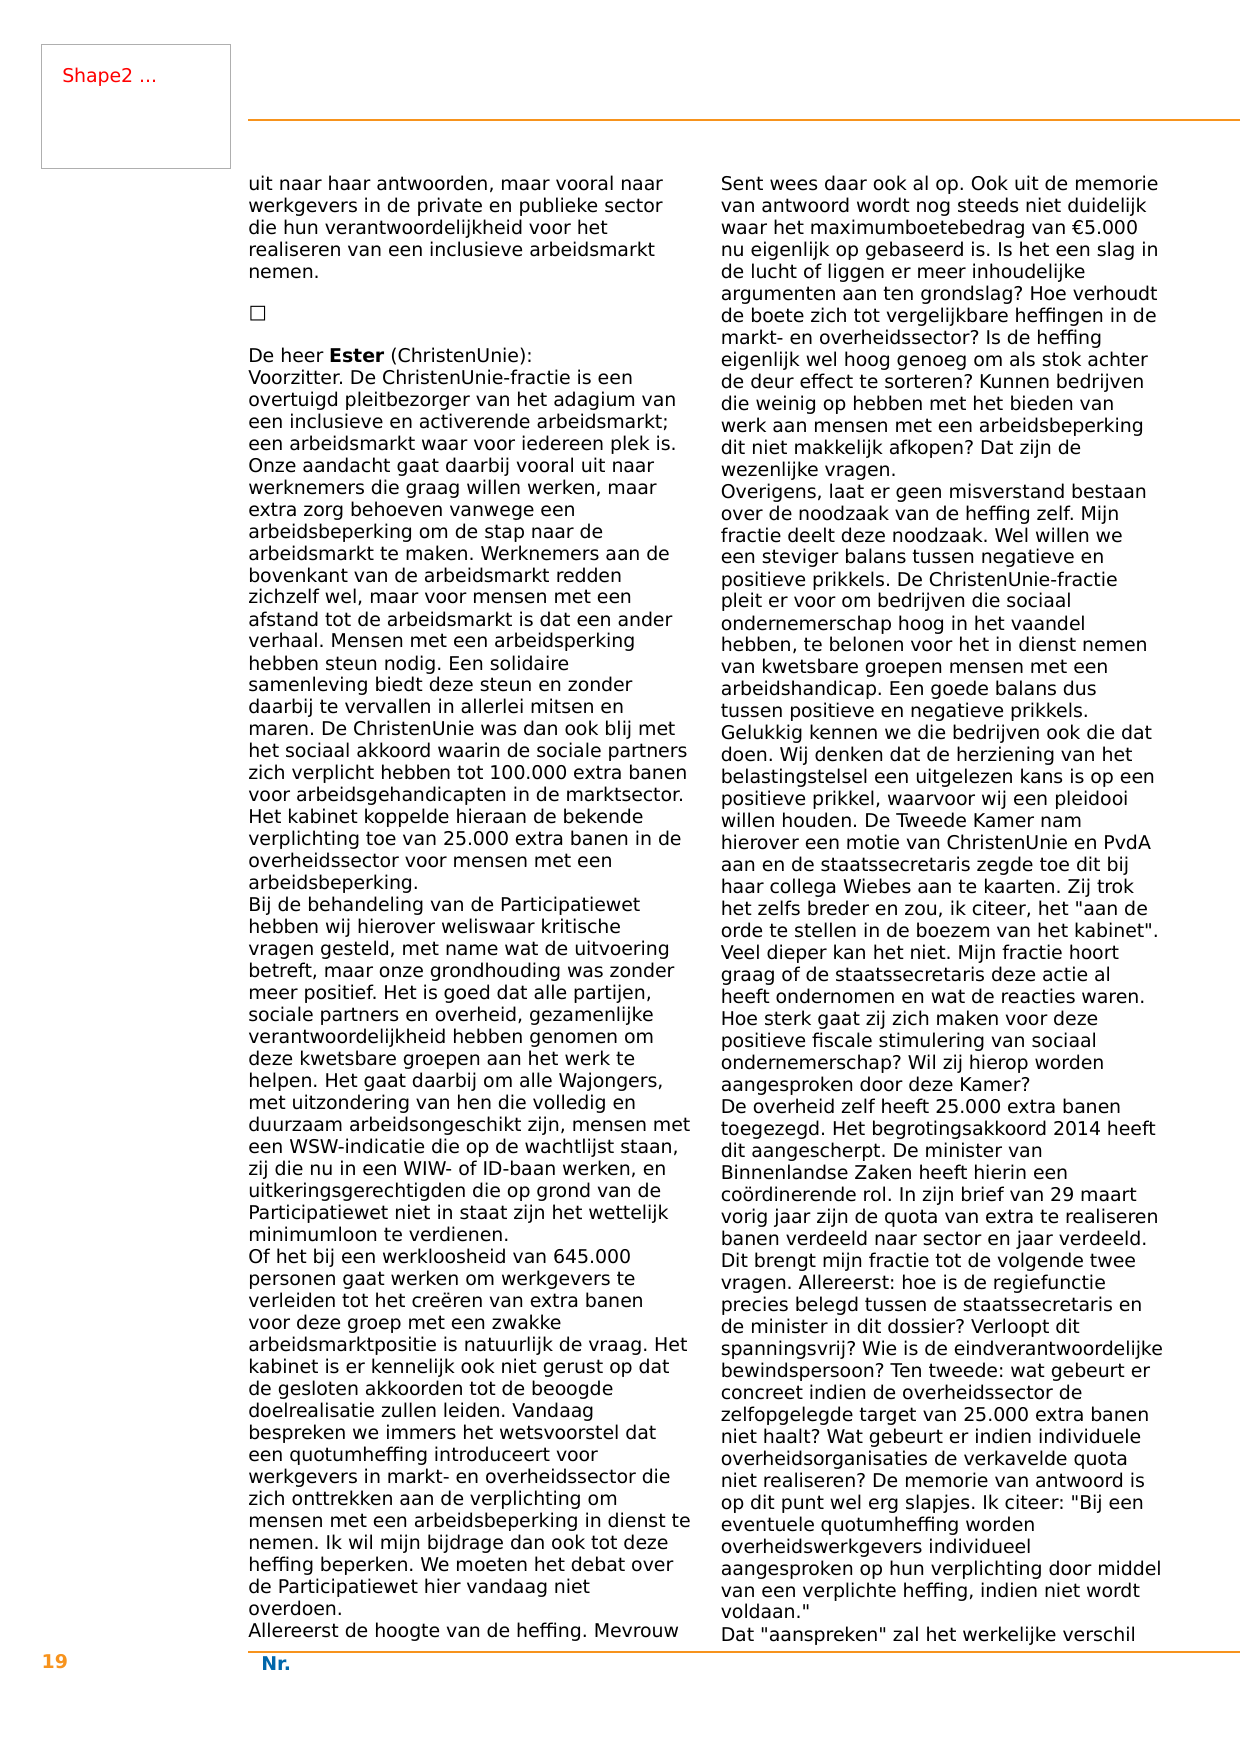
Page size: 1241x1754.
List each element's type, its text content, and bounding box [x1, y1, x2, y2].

text Bij de behandeling van de Participatiewet hebben wij hierover weliswaar kritische vragen gesteld, met name wat de uitvoering betreft, maar onze grondhouding was zonder meer positief. Het is goed dat alle partijen, sociale partners en overheid, gezamenlijke verantwoordelijkheid hebben genomen om deze kwetsbare groepen aan het werk te helpen. Het gaat daarbij om alle Wajongers, met uitzondering van hen die volledig en duurzaam arbeidsongeschikt zijn, mensen met een WSW-indicatie die op de wachtlijst staan, zij die nu in een WIW- of ID-baan werken, en uitkeringsgerechtigden die op grond van de Participatiewet niet in staat zijn het wettelijk minimumloon te verdienen. [248, 894, 691, 1246]
text uit naar haar antwoorden, maar vooral naar werkgevers in de private en publieke sector die hun verantwoordelijkheid voor het realiseren van een inclusieve arbeidsmarkt nemen. [248, 173, 691, 283]
text De overheid zelf heeft 25.000 extra banen toegezegd. Het begrotingsakkoord 2014 heeft dit aangescherpt. De minister van Binnenlandse Zaken heeft hierin een coördinerende rol. In zijn brief van 29 maart vorig jaar zijn de quota van extra te realiseren banen verdeeld naar sector en jaar verdeeld. Dit brengt mijn fractie tot de volgende twee vragen. Allereerst: hoe is de regiefunctie precies belegd tussen de staatssecretaris en de minister in dit dossier? Verloopt dit spanningsvrij? Wie is de eindverantwoordelijke bewindspersoon? Ten tweede: wat gebeurt er concreet indien de overheidssector de zelfopgelegde target van 25.000 extra banen niet haalt? Wat gebeurt er indien individuele overheidsorganisaties de verkavelde quota niet realiseren? De memorie van antwoord is op dit punt wel erg slapjes. Ik citeer: "Bij een eventuele quotumheffing worden overheidswerkgevers individueel aangesproken op hun verplichting door middel van een verplichte heffing, indien niet wordt voldaan." [721, 1096, 1163, 1623]
text De heer Ester (ChristenUnie): [248, 345, 691, 367]
text Dat "aanspreken" zal het werkelijke verschil [721, 1623, 1163, 1645]
text Sent wees daar ook al op. Ook uit de memorie van antwoord wordt nog steeds niet duidelijk waar het maximumboetebedrag van €5.000 nu eigenlijk op gebaseerd is. Is het een slag in de lucht of liggen er meer inhoudelijke argumenten aan ten grondslag? Hoe verhoudt de boete zich tot vergelijkbare heffingen in de markt- en overheidssector? Is de heffing eigenlijk wel hoog genoeg om als stok achter de deur effect te sorteren? Kunnen bedrijven die weinig op hebben met het bieden van werk aan mensen met een arbeidsbeperking dit niet makkelijk afkopen? Dat zijn de wezenlijke vragen. [721, 173, 1163, 481]
text Overigens, laat er geen misverstand bestaan over de noodzaak van de heffing zelf. Mijn fractie deelt deze noodzaak. Wel willen we een steviger balans tussen negatieve en positieve prikkels. De ChristenUnie-fractie pleit er voor om bedrijven die sociaal ondernemerschap hoog in het vaandel hebben, te belonen voor het in dienst nemen van kwetsbare groepen mensen met een arbeidshandicap. Een goede balans dus tussen positieve en negatieve prikkels. Gelukkig kennen we die bedrijven ook die dat doen. Wij denken dat de herziening van het belastingstelsel een uitgelezen kans is op een positieve prikkel, waarvoor wij een pleidooi willen houden. De Tweede Kamer nam hierover een motie van ChristenUnie en PvdA aan en de staatssecretaris zegde toe dit bij haar collega Wiebes aan te kaarten. Zij trok het zelfs breder en zou, ik citeer, het "aan de orde te stellen in de boezem van het kabinet". Veel dieper kan het niet. Mijn fractie hoort graag of de staatssecretaris deze actie al heeft ondernomen en wat de reacties waren. Hoe sterk gaat zij zich maken voor deze positieve fiscale stimulering van sociaal ondernemerschap? Wil zij hierop worden aangesproken door deze Kamer? [721, 481, 1163, 1096]
text Voorzitter. De ChristenUnie-fractie is een overtuigd pleitbezorger van het adagium van een inclusieve en activerende arbeidsmarkt; een arbeidsmarkt waar voor iedereen plek is. Onze aandacht gaat daarbij vooral uit naar werknemers die graag willen werken, maar extra zorg behoeven vanwege een arbeidsbeperking om de stap naar de arbeidsmarkt te maken. Werknemers aan de bovenkant van de arbeidsmarkt redden zichzelf wel, maar voor mensen met een afstand tot de arbeidsmarkt is dat een ander verhaal. Mensen met een arbeidsperking hebben steun nodig. Een solidaire samenleving biedt deze steun en zonder daarbij te vervallen in allerlei mitsen en maren. De ChristenUnie was dan ook blij met het sociaal akkoord waarin de sociale partners zich verplicht hebben tot 100.000 extra banen voor arbeidsgehandicapten in de marktsector. Het kabinet koppelde hieraan de bekende verplichting toe van 25.000 extra banen in de overheidssector voor mensen met een arbeidsbeperking. [248, 367, 691, 894]
text Of het bij een werkloosheid van 645.000 personen gaat werken om werkgevers te verleiden tot het creëren van extra banen voor deze groep met een zwakke arbeidsmarktpositie is natuurlijk de vraag. Het kabinet is er kennelijk ook niet gerust op dat de gesloten akkoorden tot de beoogde doelrealisatie zullen leiden. Vandaag bespreken we immers het wetsvoorstel dat een quotumheffing introduceert voor werkgevers in markt- en overheidssector die zich onttrekken aan de verplichting om mensen met een arbeidsbeperking in dienst te nemen. Ik wil mijn bijdrage dan ook tot deze heffing beperken. We moeten het debat over de Participatiewet hier vandaag niet overdoen. [248, 1246, 691, 1619]
text ⬜ [248, 303, 691, 325]
text Allereerst de hoogte van de heffing. Mevrouw [248, 1619, 691, 1641]
